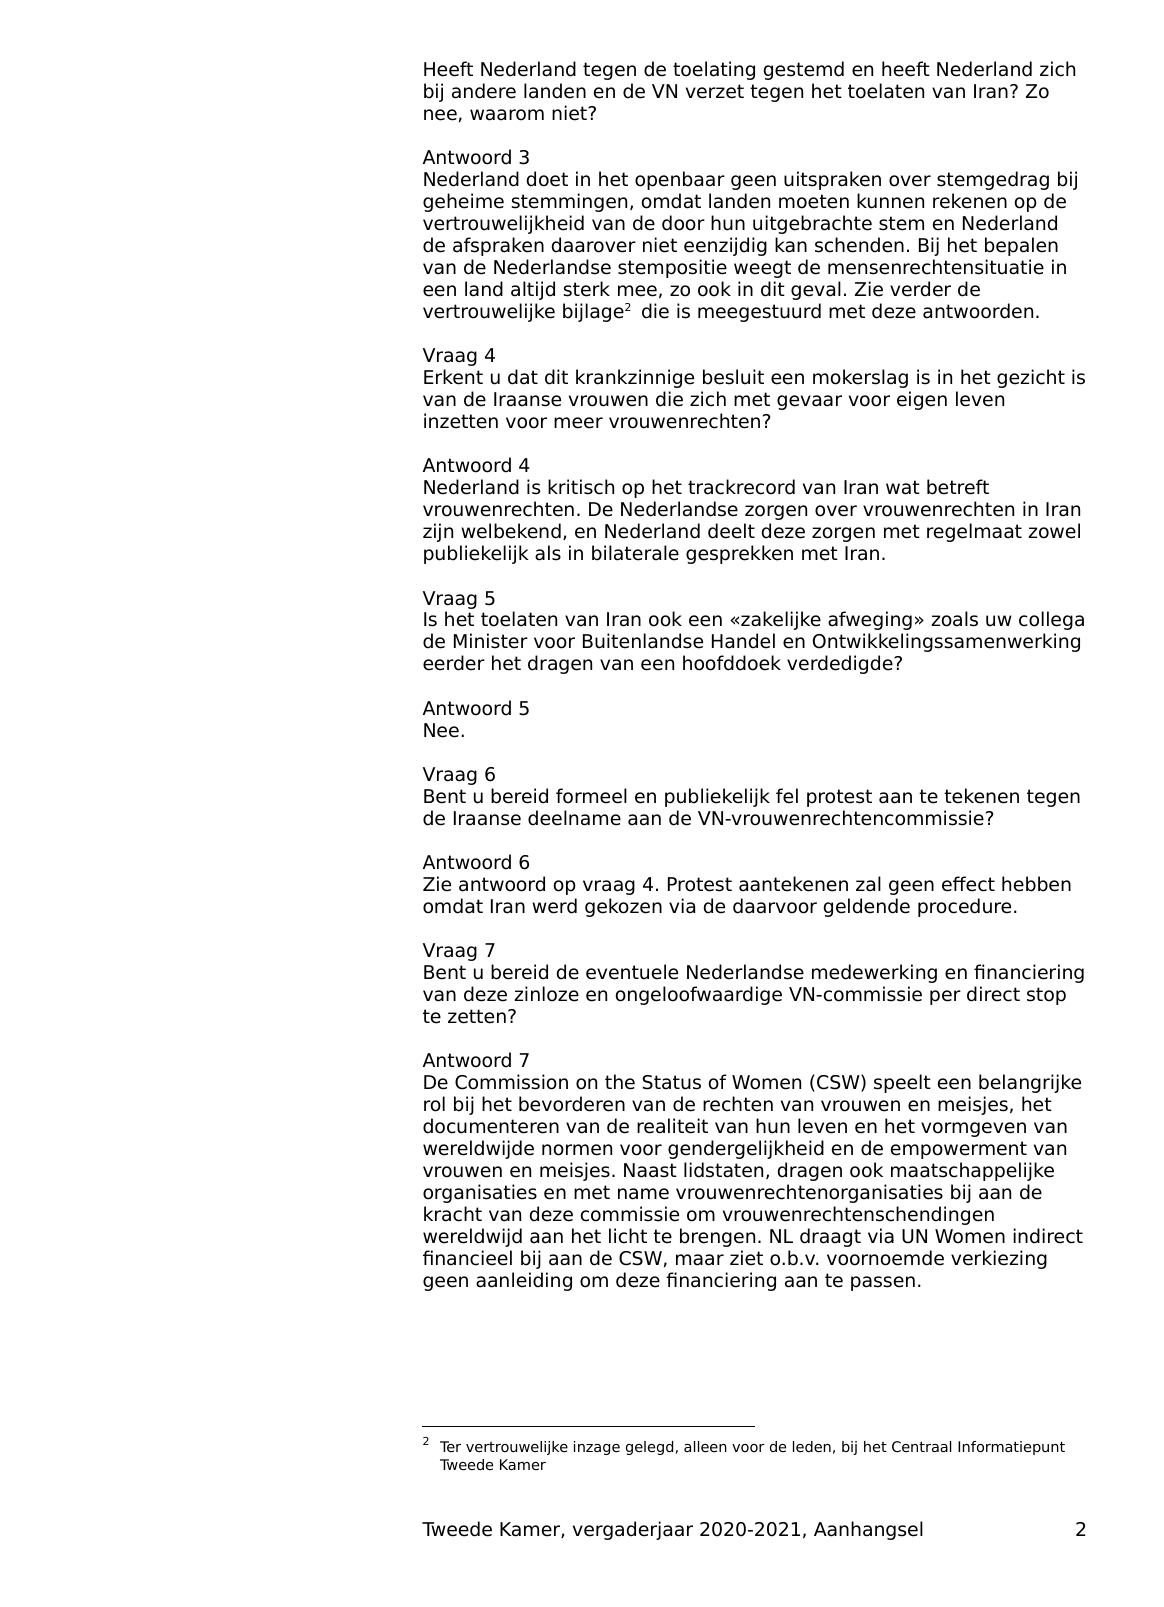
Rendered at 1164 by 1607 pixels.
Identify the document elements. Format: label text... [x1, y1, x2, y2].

text Is het toelaten van Iran ook een «zakelijke afweging» zoals uw collega de Minister voor Buitenlandse Handel en Ontwikkelingssamenwerking eerder het dragen van een hoofddoek verdedigde? [422, 609, 1087, 675]
text Erkent u dat dit krankzinnige besluit een mokerslag is in het gezicht is van de Iraanse vrouwen die zich met gevaar voor eigen leven inzetten voor meer vrouwenrechten? [422, 367, 1087, 433]
text Antwoord 7 [422, 1050, 1087, 1072]
text Vraag 6 [422, 764, 1087, 786]
text De Commission on the Status of Women (CSW) speelt een belangrijke rol bij het bevorderen van de rechten van vrouwen en meisjes, het documenteren van de realiteit van hun leven en het vormgeven van wereldwijde normen voor gendergelijkheid en de empowerment van vrouwen en meisjes. Naast lidstaten, dragen ook maatschappelijke organisaties en met name vrouwenrechtenorganisaties bij aan de kracht van deze commissie om vrouwenrechtenschendingen wereldwijd aan het licht te brengen. NL draagt via UN Women indirect financieel bij aan de CSW, maar ziet o.b.v. voornoemde verkiezing geen aanleiding om deze financiering aan te passen. [422, 1072, 1087, 1292]
text Antwoord 3 [422, 147, 1087, 169]
text Bent u bereid de eventuele Nederlandse medewerking en financiering van deze zinloze en ongeloofwaardige VN-commissie per direct stop te zetten? [422, 962, 1087, 1028]
text Antwoord 6 [422, 852, 1087, 874]
text Vraag 4 [422, 345, 1087, 367]
text Vraag 5 [422, 587, 1087, 609]
text Nee. [422, 719, 1087, 741]
text Zie antwoord op vraag 4. Protest aantekenen zal geen effect hebben omdat Iran werd gekozen via de daarvoor geldende procedure. [422, 874, 1087, 918]
text Antwoord 5 [422, 697, 1087, 719]
text Bent u bereid formeel en publiekelijk fel protest aan te tekenen tegen de Iraanse deelname aan de VN-vrouwenrechtencommissie? [422, 786, 1087, 829]
text Heeft Nederland tegen de toelating gestemd en heeft Nederland zich bij andere landen en de VN verzet tegen het toelaten van Iran? Zo nee, waarom niet? [422, 59, 1087, 125]
text Vraag 7 [422, 940, 1087, 962]
text Ter vertrouwelijke inzage gelegd, alleen voor de leden, bij het Centraal Informatiepunt Tweede Kamer [422, 1435, 1087, 1474]
text Nederland doet in het openbaar geen uitspraken over stemgedrag bij geheime stemmingen, omdat landen moeten kunnen rekenen op de vertrouwelijkheid van de door hun uitgebrachte stem en Nederland de afspraken daarover niet eenzijdig kan schenden. Bij het bepalen van de Nederlandse stempositie weegt de mensenrechtensituatie in een land altijd sterk mee, zo ook in dit geval. Zie verder de vertrouwelijke bijlage die is meegestuurd met deze antwoorden. [422, 169, 1087, 323]
text Antwoord 4 [422, 455, 1087, 477]
text Nederland is kritisch op het trackrecord van Iran wat betreft vrouwenrechten. De Nederlandse zorgen over vrouwenrechten in Iran zijn welbekend, en Nederland deelt deze zorgen met regelmaat zowel publiekelijk als in bilaterale gesprekken met Iran. [422, 477, 1087, 565]
